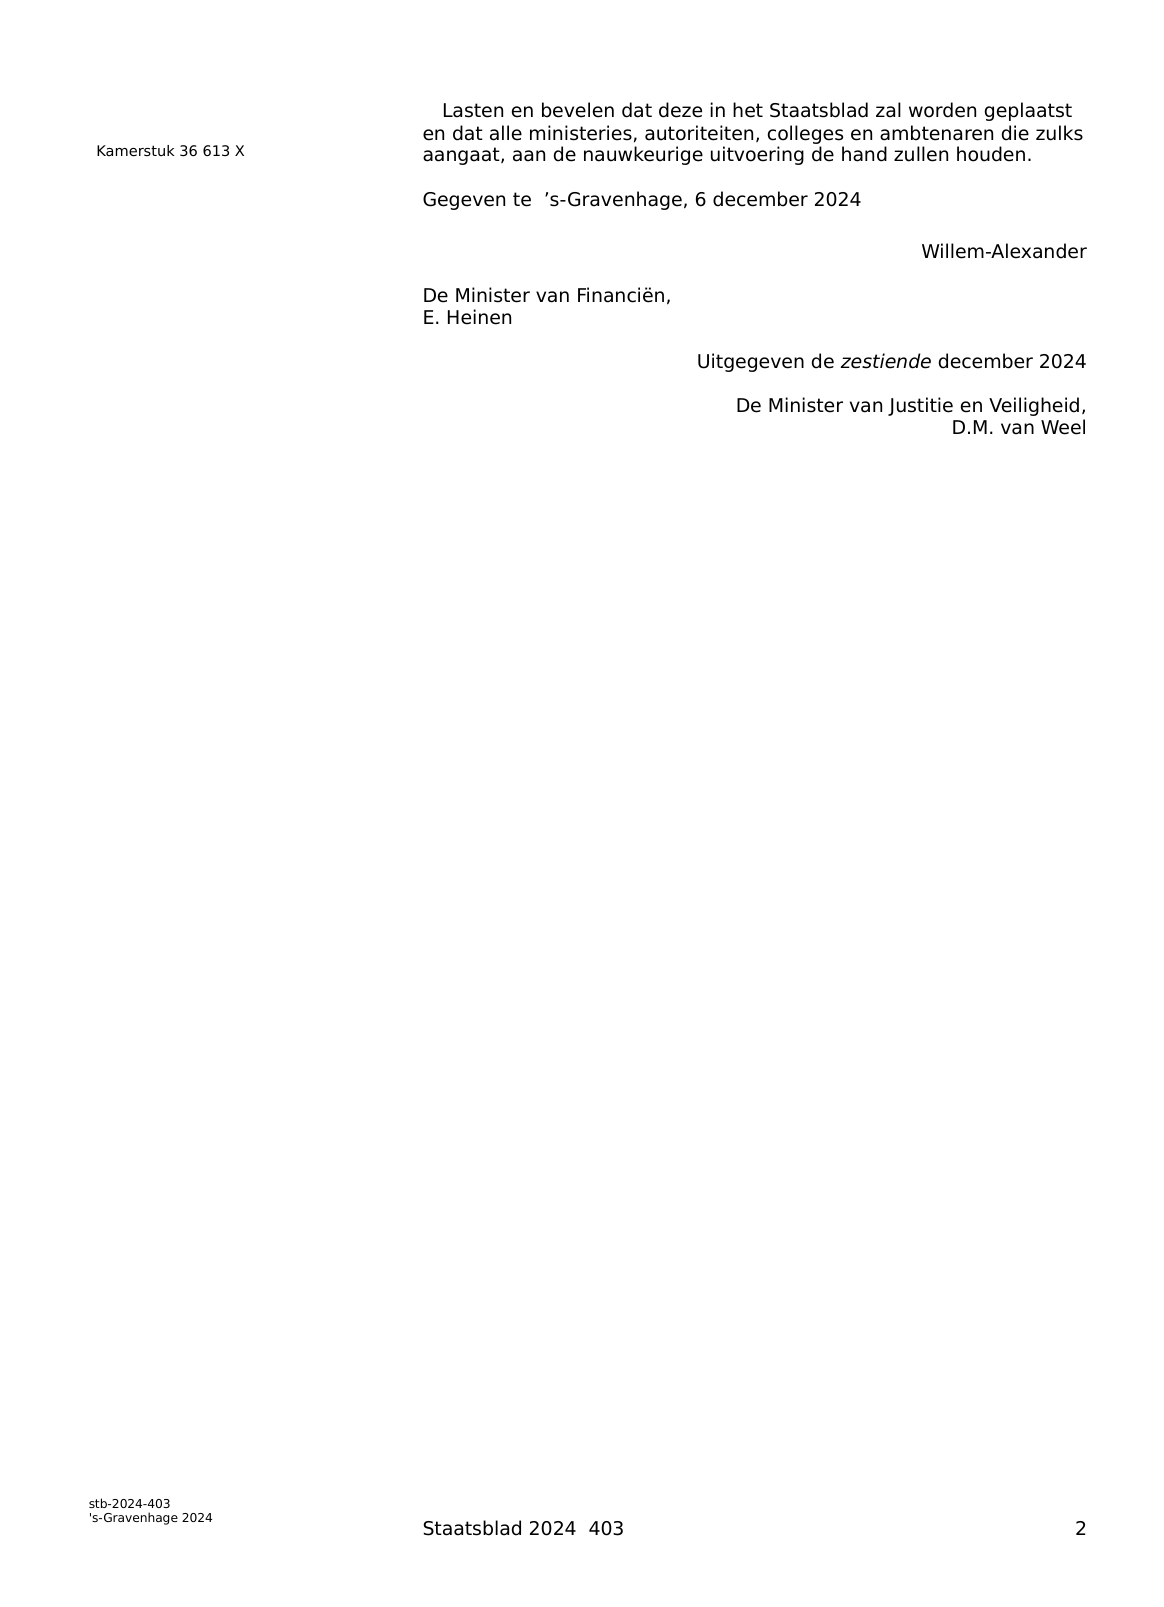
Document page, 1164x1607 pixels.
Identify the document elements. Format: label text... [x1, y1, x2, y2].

text Gegeven te ’s-Gravenhage, 6 december 2024 [422, 188, 1087, 211]
text De Minister van Justitie en Veiligheid, D.M. van Weel [422, 395, 1087, 439]
text Willem-Alexander [422, 241, 1087, 262]
text De Minister van Financiën, E. Heinen [422, 285, 1087, 329]
text Lasten en bevelen dat deze in het Staatsblad zal worden geplaatst en dat alle ministeries, autoriteiten, colleges en ambtenaren die zulks aangaat, aan de nauwkeurige uitvoering de hand zullen houden. [422, 100, 1087, 166]
text Uitgegeven de zestiende december 2024 [422, 351, 1087, 373]
text Kamerstuk 36 613 X [77, 143, 396, 160]
text 's-Gravenhage 2024 [88, 1511, 323, 1525]
text stb-2024-403 [88, 1497, 323, 1511]
